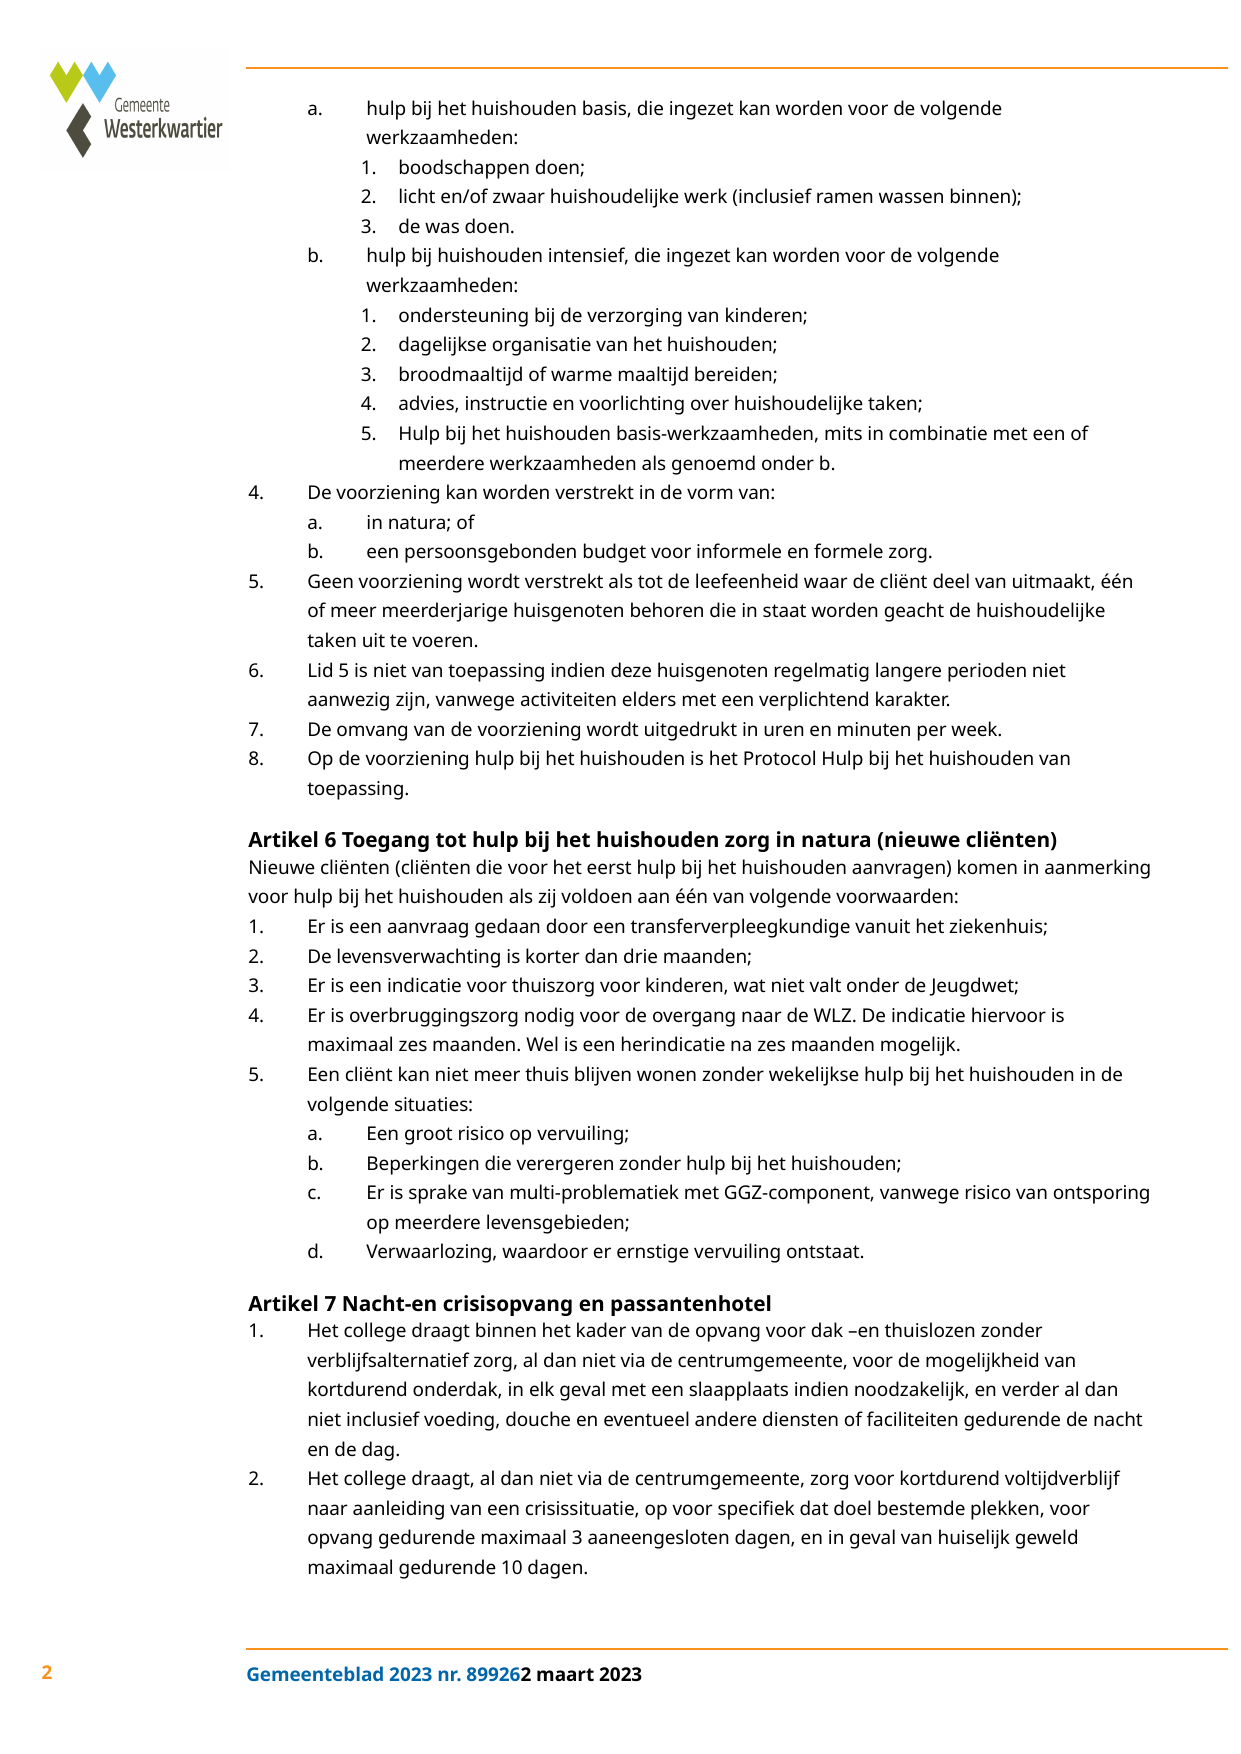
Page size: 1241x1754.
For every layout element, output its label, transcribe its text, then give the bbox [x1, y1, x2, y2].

list Er is een indicatie voor thuiszorg voor kinderen, wat niet valt onder de Jeugdwet; [248, 972, 1152, 998]
list Er is een aanvraag gedaan door een transferverpleegkundige vanuit het ziekenhuis; [248, 913, 1152, 939]
list de was doen. [361, 213, 1152, 239]
text Nieuwe cliënten (cliënten die voor het eerst hulp bij het huishouden aanvragen) komen in aanmerking voor hulp bij het huishouden als zij voldoen aan één van volgende voorwaarden: [248, 854, 1152, 909]
list Hulp bij het huishouden basis-werkzaamheden, mits in combinatie met een of meerdere werkzaamheden als genoemd onder b. [361, 420, 1152, 476]
list Er is sprake van multi-problematiek met GGZ-component, vanwege risico van ontsporing op meerdere levensgebieden; [307, 1179, 1152, 1235]
list Beperkingen die verergeren zonder hulp bij het huishouden; [307, 1150, 1152, 1176]
picture [41, 47, 231, 172]
list Geen voorziening wordt verstrekt als tot de leefeenheid waar de cliënt deel van uitmaakt, één of meer meerderjarige huisgenoten behoren die in staat worden geacht de huishoudelijke taken uit te voeren. [248, 568, 1152, 653]
list in natura; of [307, 509, 1152, 535]
list Een groot risico op vervuiling; [307, 1120, 1152, 1146]
list dagelijkse organisatie van het huishouden; [361, 331, 1152, 357]
list een persoonsgebonden budget voor informele en formele zorg. [307, 538, 1152, 564]
list licht en/of zwaar huishoudelijke werk (inclusief ramen wassen binnen); [361, 183, 1152, 209]
list Het college draagt binnen het kader van de opvang voor dak –en thuislozen zonder verblijfsalternatief zorg, al dan niet via de centrumgemeente, voor de mogelijkheid van kortdurend onderdak, in elk geval met een slaapplaats indien noodzakelijk, en verder al dan niet inclusief voeding, douche en eventueel andere diensten of faciliteiten gedurende de nacht en de dag. [248, 1317, 1152, 1462]
list Op de voorziening hulp bij het huishouden is het Protocol Hulp bij het huishouden van toepassing. [248, 746, 1152, 801]
list hulp bij huishouden intensief, die ingezet kan worden voor de volgende werkzaamheden: [307, 243, 1152, 298]
list Het college draagt, al dan niet via de centrumgemeente, zorg voor kortdurend voltijdverblijf naar aanleiding van een crisissituatie, op voor specifiek dat doel bestemde plekken, voor opvang gedurende maximaal 3 aaneengesloten dagen, en in geval van huiselijk geweld maximaal gedurende 10 dagen. [248, 1465, 1152, 1580]
list boodschappen doen; [361, 154, 1152, 180]
list Er is overbruggingszorg nodig voor de overgang naar de WLZ. De indicatie hiervoor is maximaal zes maanden. Wel is een herindicatie na zes maanden mogelijk. [248, 1002, 1152, 1057]
list advies, instructie en voorlichting over huishoudelijke taken; [361, 391, 1152, 416]
list hulp bij het huishouden basis, die ingezet kan worden voor de volgende werkzaamheden: [307, 95, 1152, 150]
text Artikel 7 Nacht-en crisisopvang en passantenhotel [248, 1289, 1152, 1317]
list Lid 5 is niet van toepassing indien deze huisgenoten regelmatig langere perioden niet aanwezig zijn, vanwege activiteiten elders met een verplichtend karakter. [248, 657, 1152, 712]
list Een cliënt kan niet meer thuis blijven wonen zonder wekelijkse hulp bij het huishouden in de volgende situaties: [248, 1061, 1152, 1116]
list Verwaarlozing, waardoor er ernstige vervuiling ontstaat. [307, 1239, 1152, 1264]
list broodmaaltijd of warme maaltijd bereiden; [361, 361, 1152, 387]
list De omvang van de voorziening wordt uitgedrukt in uren en minuten per week. [248, 716, 1152, 742]
text Artikel 6 Toegang tot hulp bij het huishouden zorg in natura (nieuwe cliënten) [248, 826, 1152, 854]
list De levensverwachting is korter dan drie maanden; [248, 943, 1152, 968]
list De voorziening kan worden verstrekt in de vorm van: [248, 479, 1152, 505]
list ondersteuning bij de verzorging van kinderen; [361, 302, 1152, 328]
